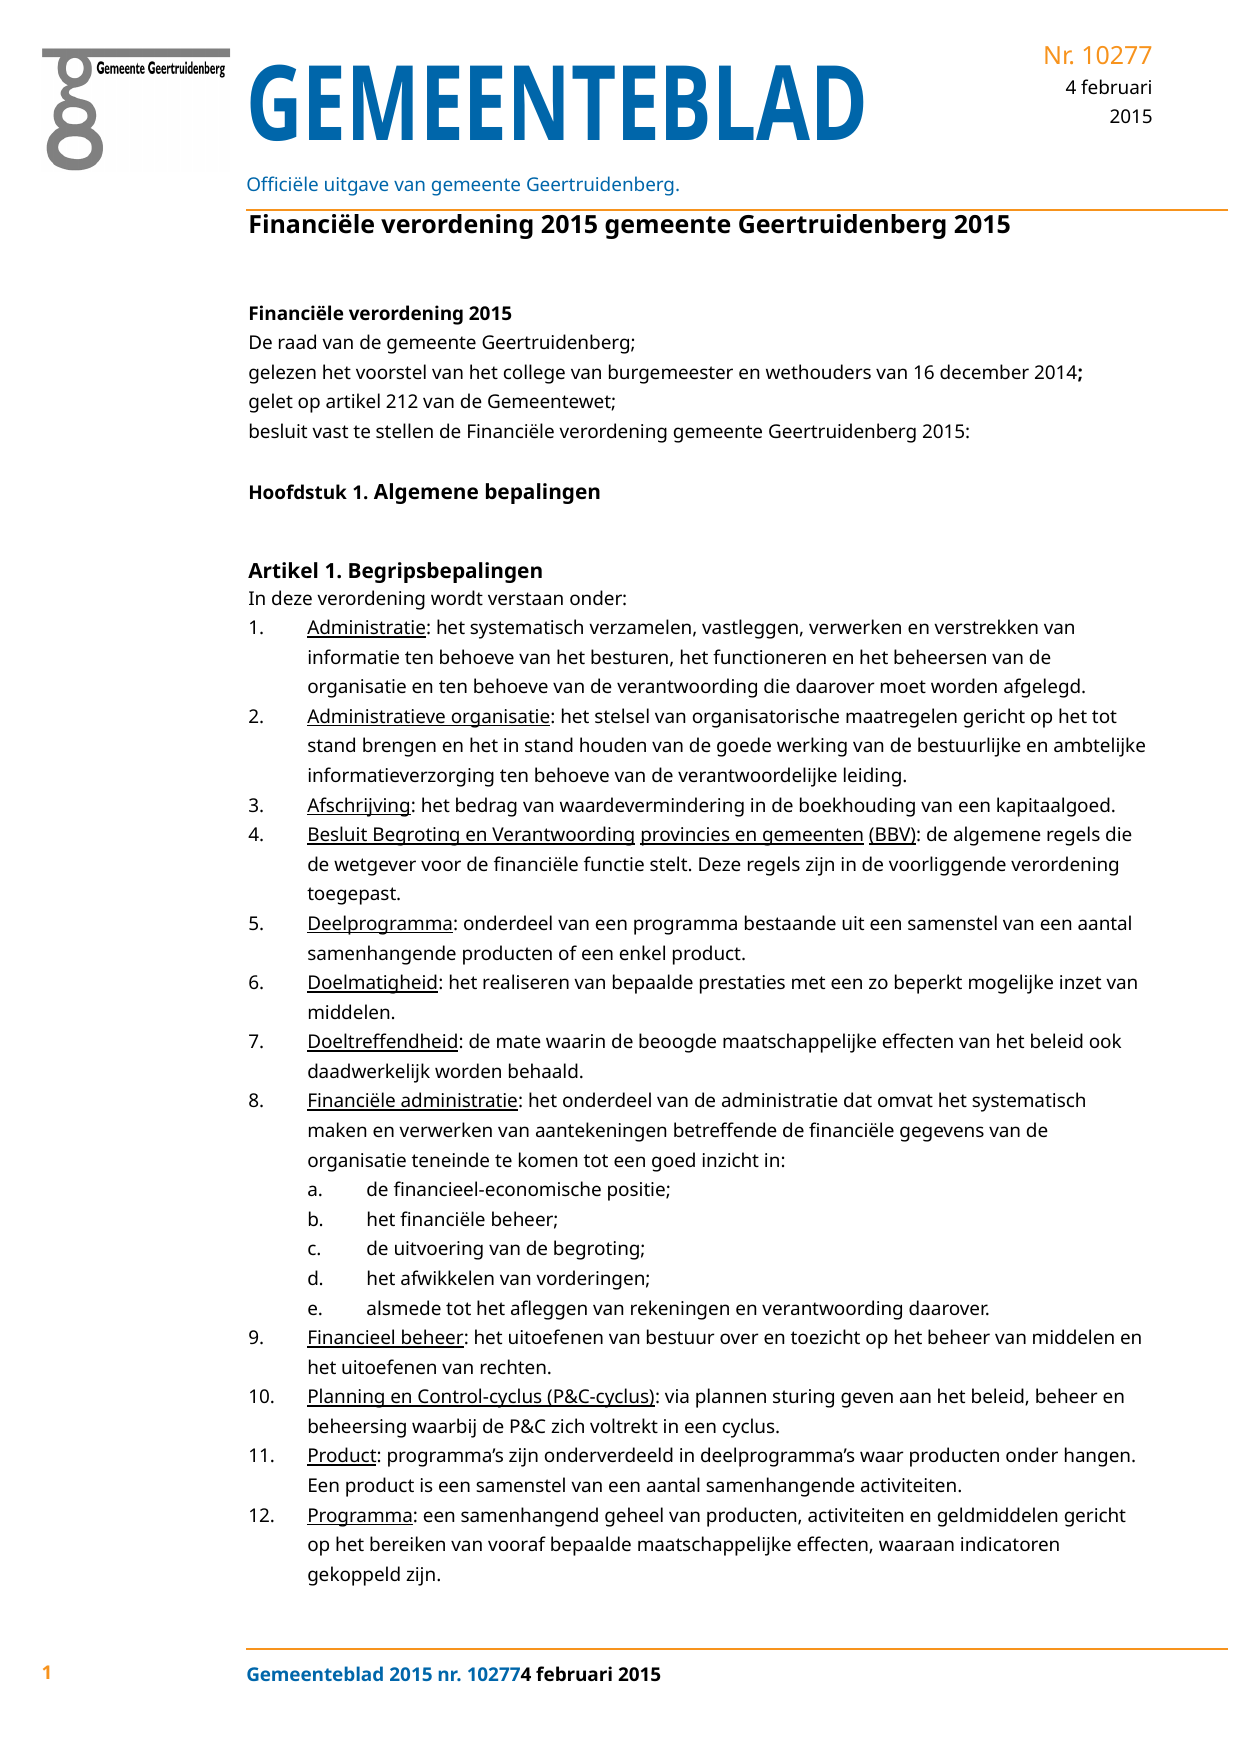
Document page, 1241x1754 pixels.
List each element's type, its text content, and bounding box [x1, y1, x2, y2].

text gelezen het voorstel van het college van burgemeester en wethouders van 16 december 2014; [248, 359, 1152, 385]
list Planning en Control-cyclus (P&C-cyclus): via plannen sturing geven aan het beleid, beheer en beheersing waarbij de P&C zich voltrekt in een cyclus. [248, 1383, 1152, 1439]
picture [41, 47, 231, 172]
list Administratieve organisatie: het stelsel van organisatorische maatregelen gericht op het tot stand brengen en het in stand houden van de goede werking van de bestuurlijke en ambtelijke informatieverzorging ten behoeve van de verantwoordelijke leiding. [248, 703, 1152, 788]
text Financiële verordening 2015 gemeente Geertruidenberg 2015 [248, 211, 1152, 241]
list het financiële beheer; [307, 1206, 1152, 1232]
list Besluit Begroting en Verantwoording provincies en gemeenten (BBV): de algemene regels die de wetgever voor de financiële functie stelt. Deze regels zijn in de voorliggende verordening toegepast. [248, 821, 1152, 906]
list Programma: een samenhangend geheel van producten, activiteiten en geldmiddelen gericht op het bereiken van vooraf bepaalde maatschappelijke effecten, waaraan indicatoren gekoppeld zijn. [248, 1502, 1152, 1587]
list Deelprogramma: onderdeel van een programma bestaande uit een samenstel van een aantal samenhangende producten of een enkel product. [248, 910, 1152, 965]
list Doelmatigheid: het realiseren van bepaalde prestaties met een zo beperkt mogelijke inzet van middelen. [248, 969, 1152, 1024]
list Financieel beheer: het uitoefenen van bestuur over en toezicht op het beheer van middelen en het uitoefenen van rechten. [248, 1324, 1152, 1379]
text Hoofdstuk 1. Algemene bepalingen [248, 477, 1152, 506]
text Financiële verordening 2015 [248, 300, 1152, 326]
list Administratie: het systematisch verzamelen, vastleggen, verwerken en verstrekken van informatie ten behoeve van het besturen, het functioneren en het beheersen van de organisatie en ten behoeve van de verantwoording die daarover moet worden afgelegd. [248, 614, 1152, 699]
list Product: programma’s zijn onderverdeeld in deelprogramma’s waar producten onder hangen. Een product is een samenstel van een aantal samenhangende activiteiten. [248, 1443, 1152, 1498]
list Doeltreffendheid: de mate waarin de beoogde maatschappelijke effecten van het beleid ook daadwerkelijk worden behaald. [248, 1028, 1152, 1084]
text Artikel 1. Begripsbepalingen [248, 556, 1152, 585]
list de uitvoering van de begroting; [307, 1236, 1152, 1261]
list het afwikkelen van vorderingen; [307, 1265, 1152, 1291]
text gelet op artikel 212 van de Gemeentewet; [248, 389, 1152, 414]
list alsmede tot het afleggen van rekeningen en verantwoording daarover. [307, 1295, 1152, 1320]
text De raad van de gemeente Geertruidenberg; [248, 329, 1152, 355]
list Financiële administratie: het onderdeel van de administratie dat omvat het systematisch maken en verwerken van aantekeningen betreffende de financiële gegevens van de organisatie teneinde te komen tot een goed inzicht in: [248, 1088, 1152, 1172]
text In deze verordening wordt verstaan onder: [248, 585, 1152, 610]
list Afschrijving: het bedrag van waardevermindering in de boekhouding van een kapitaalgoed. [248, 792, 1152, 817]
text besluit vast te stellen de Financiële verordening gemeente Geertruidenberg 2015: [248, 418, 1152, 444]
list de financieel-economische positie; [307, 1176, 1152, 1202]
